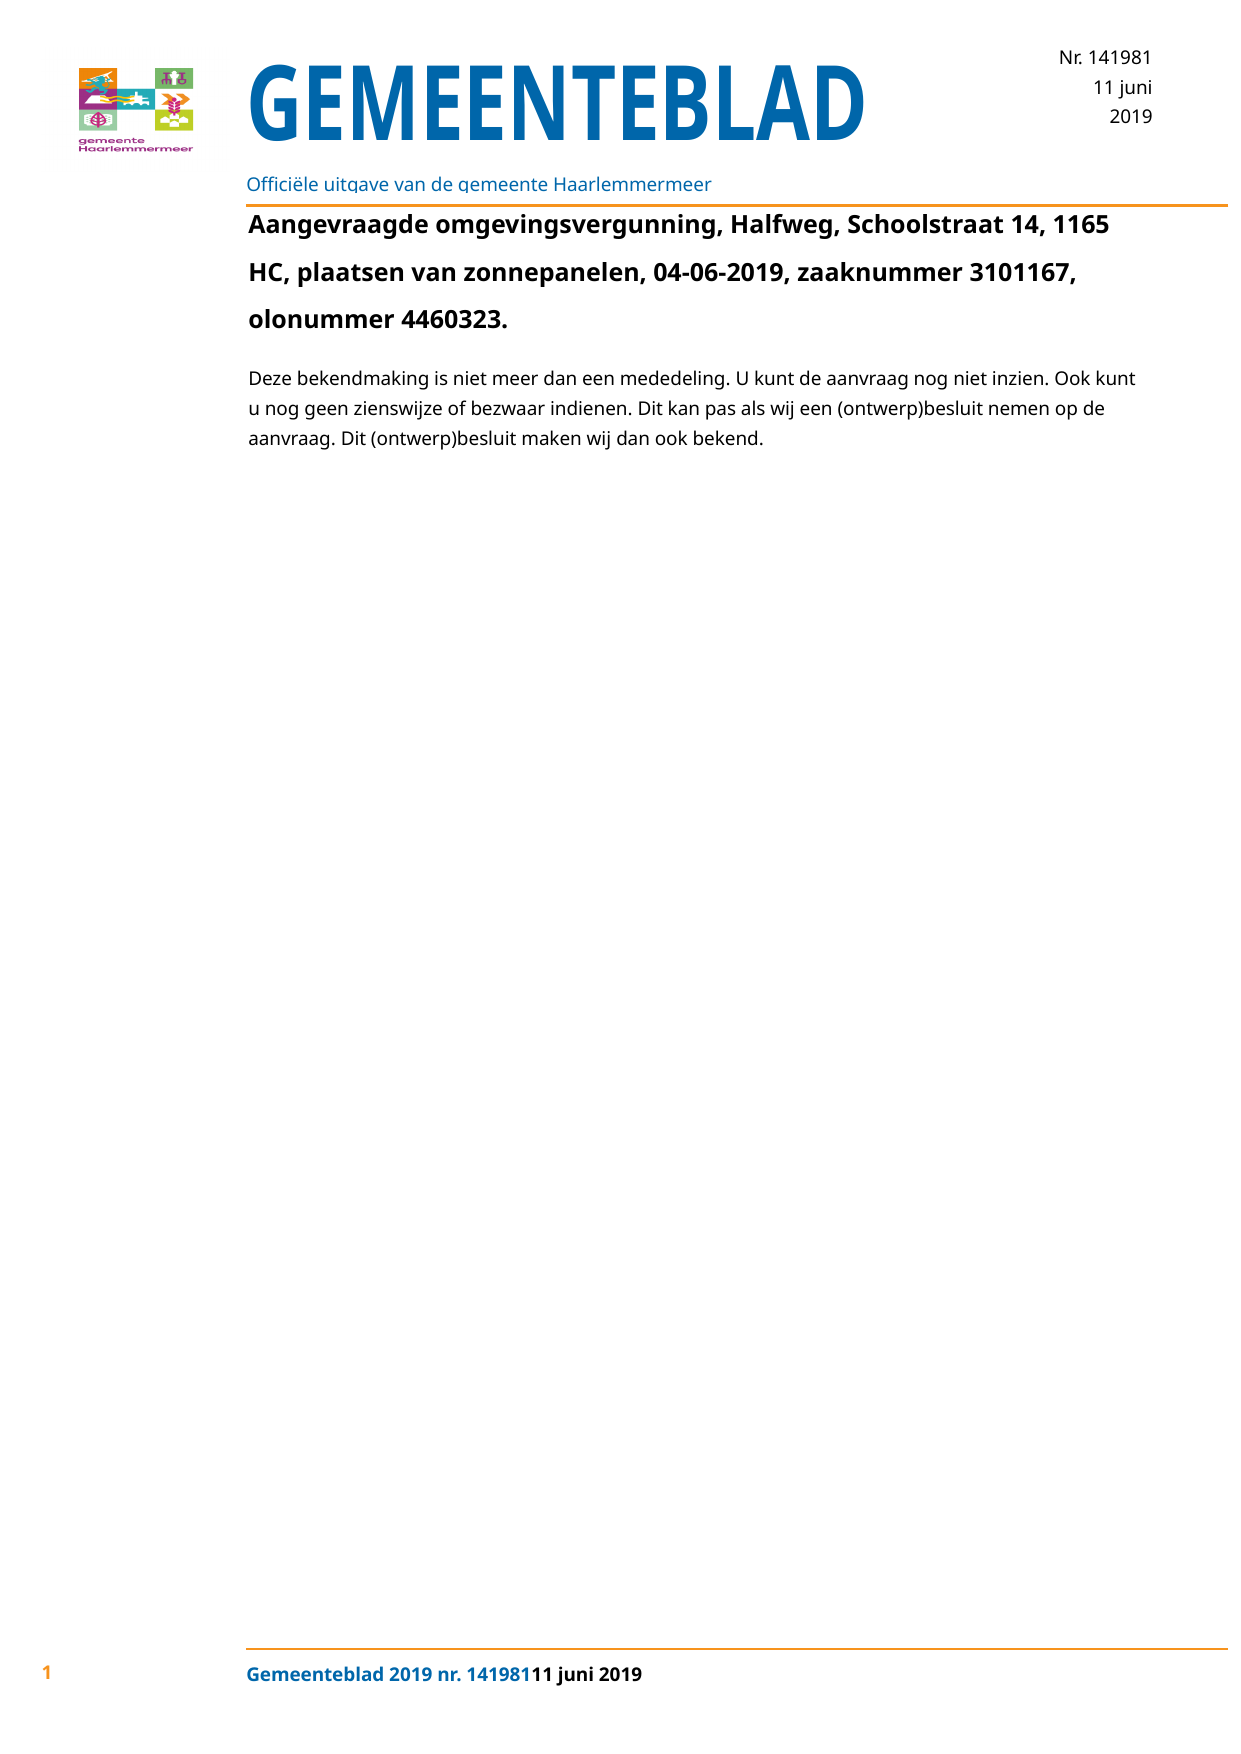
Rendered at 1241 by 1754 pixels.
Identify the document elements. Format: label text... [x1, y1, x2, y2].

text Deze bekendmaking is niet meer dan een mededeling. U kunt de aanvraag nog niet inzien. Ook kunt u nog geen zienswijze of bezwaar indienen. Dit kan pas als wij een (ontwerp)besluit nemen op de aanvraag. Dit (ontwerp)besluit maken wij dan ook bekend. [248, 366, 1152, 450]
picture [41, 47, 231, 172]
text Aangevraagde omgevingsvergunning, Halfweg, Schoolstraat 14, 1165 HC, plaatsen van zonnepanelen, 04-06-2019, zaaknummer 3101167, olonummer 4460323. [248, 207, 1152, 336]
